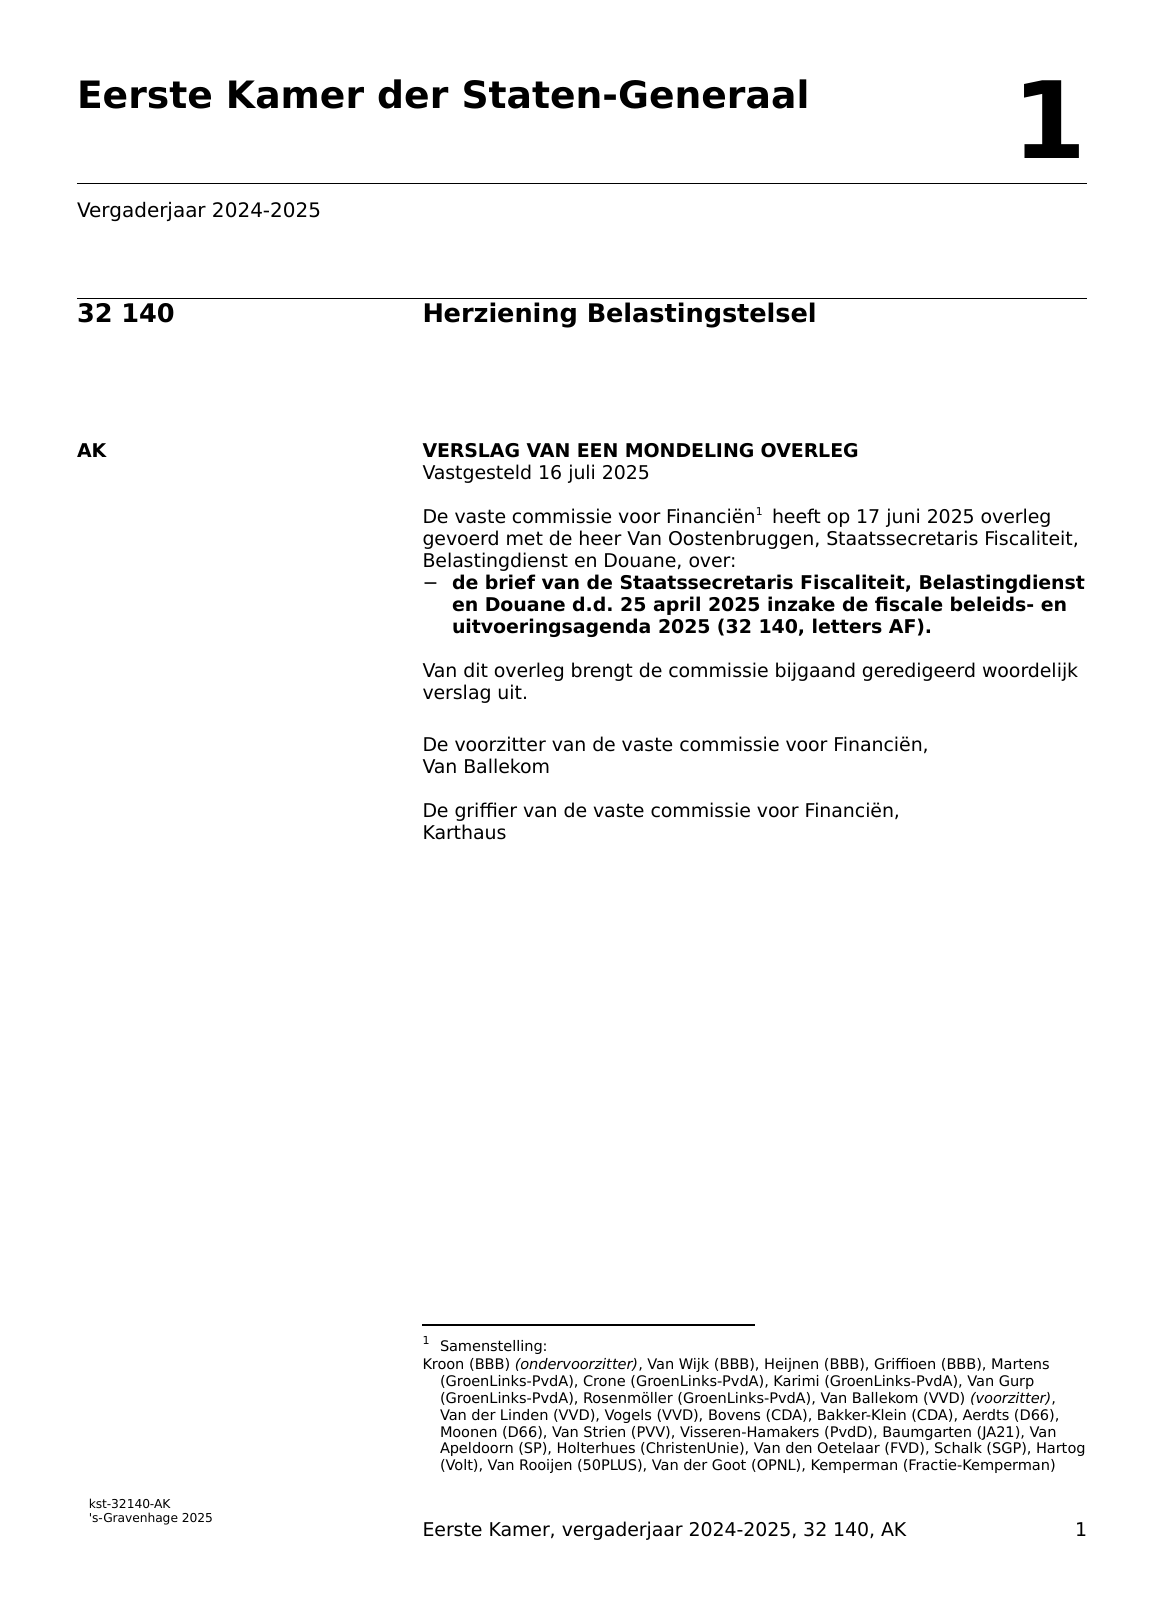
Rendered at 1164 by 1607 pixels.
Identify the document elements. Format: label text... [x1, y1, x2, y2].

text Van dit overleg brengt de commissie bijgaand geredigeerd woordelijk verslag uit. [422, 660, 1087, 704]
text Vastgesteld 16 juli 2025 [422, 462, 1087, 484]
text De vaste commissie voor Financiën heeft op 17 juni 2025 overleg gevoerd met de heer Van Oostenbruggen, Staatssecretaris Fiscaliteit, Belastingdienst en Douane, over: [422, 506, 1087, 572]
text 's-Gravenhage 2025 [88, 1511, 323, 1525]
table_header 1 [886, 59, 1087, 183]
subtitle 32 140 Herziening Belastingstelsel [77, 299, 1087, 329]
text De griffier van de vaste commissie voor Financiën, Karthaus [422, 800, 1087, 844]
subtitle AK VERSLAG VAN EEN MONDELING OVERLEG [77, 440, 1087, 462]
text Kroon (BBB) (ondervoorzitter), Van Wijk (BBB), Heijnen (BBB), Griffioen (BBB), Martens (GroenLinks-PvdA), Crone (GroenLinks-PvdA), Karimi (GroenLinks-PvdA), Van Gurp (GroenLinks-PvdA), Rosenmöller (GroenLinks-PvdA), Van Ballekom (VVD) (voorzitter), Van der Linden (VVD), Vogels (VVD), Bovens (CDA), Bakker-Klein (CDA), Aerdts (D66), Moonen (D66), Van Strien (PVV), Visseren-Hamakers (PvdD), Baumgarten (JA21), Van Apeldoorn (SP), Holterhues (ChristenUnie), Van den Oetelaar (FVD), Schalk (SGP), Hartog (Volt), Van Rooijen (50PLUS), Van der Goot (OPNL), Kemperman (Fractie-Kemperman) [422, 1356, 1087, 1474]
text Samenstelling: [422, 1334, 1087, 1356]
table_cell Vergaderjaar 2024-2025 [77, 184, 1087, 298]
text kst-32140-AK [88, 1497, 323, 1511]
table_header Eerste Kamer der Staten-Generaal [77, 59, 886, 183]
text De voorzitter van de vaste commissie voor Financiën, Van Ballekom [422, 734, 1087, 778]
text − de brief van de Staatssecretaris Fiscaliteit, Belastingdienst en Douane d.d. 25 april 2025 inzake de fiscale beleids- en uitvoeringsagenda 2025 (32 140, letters AF). [422, 572, 1087, 638]
